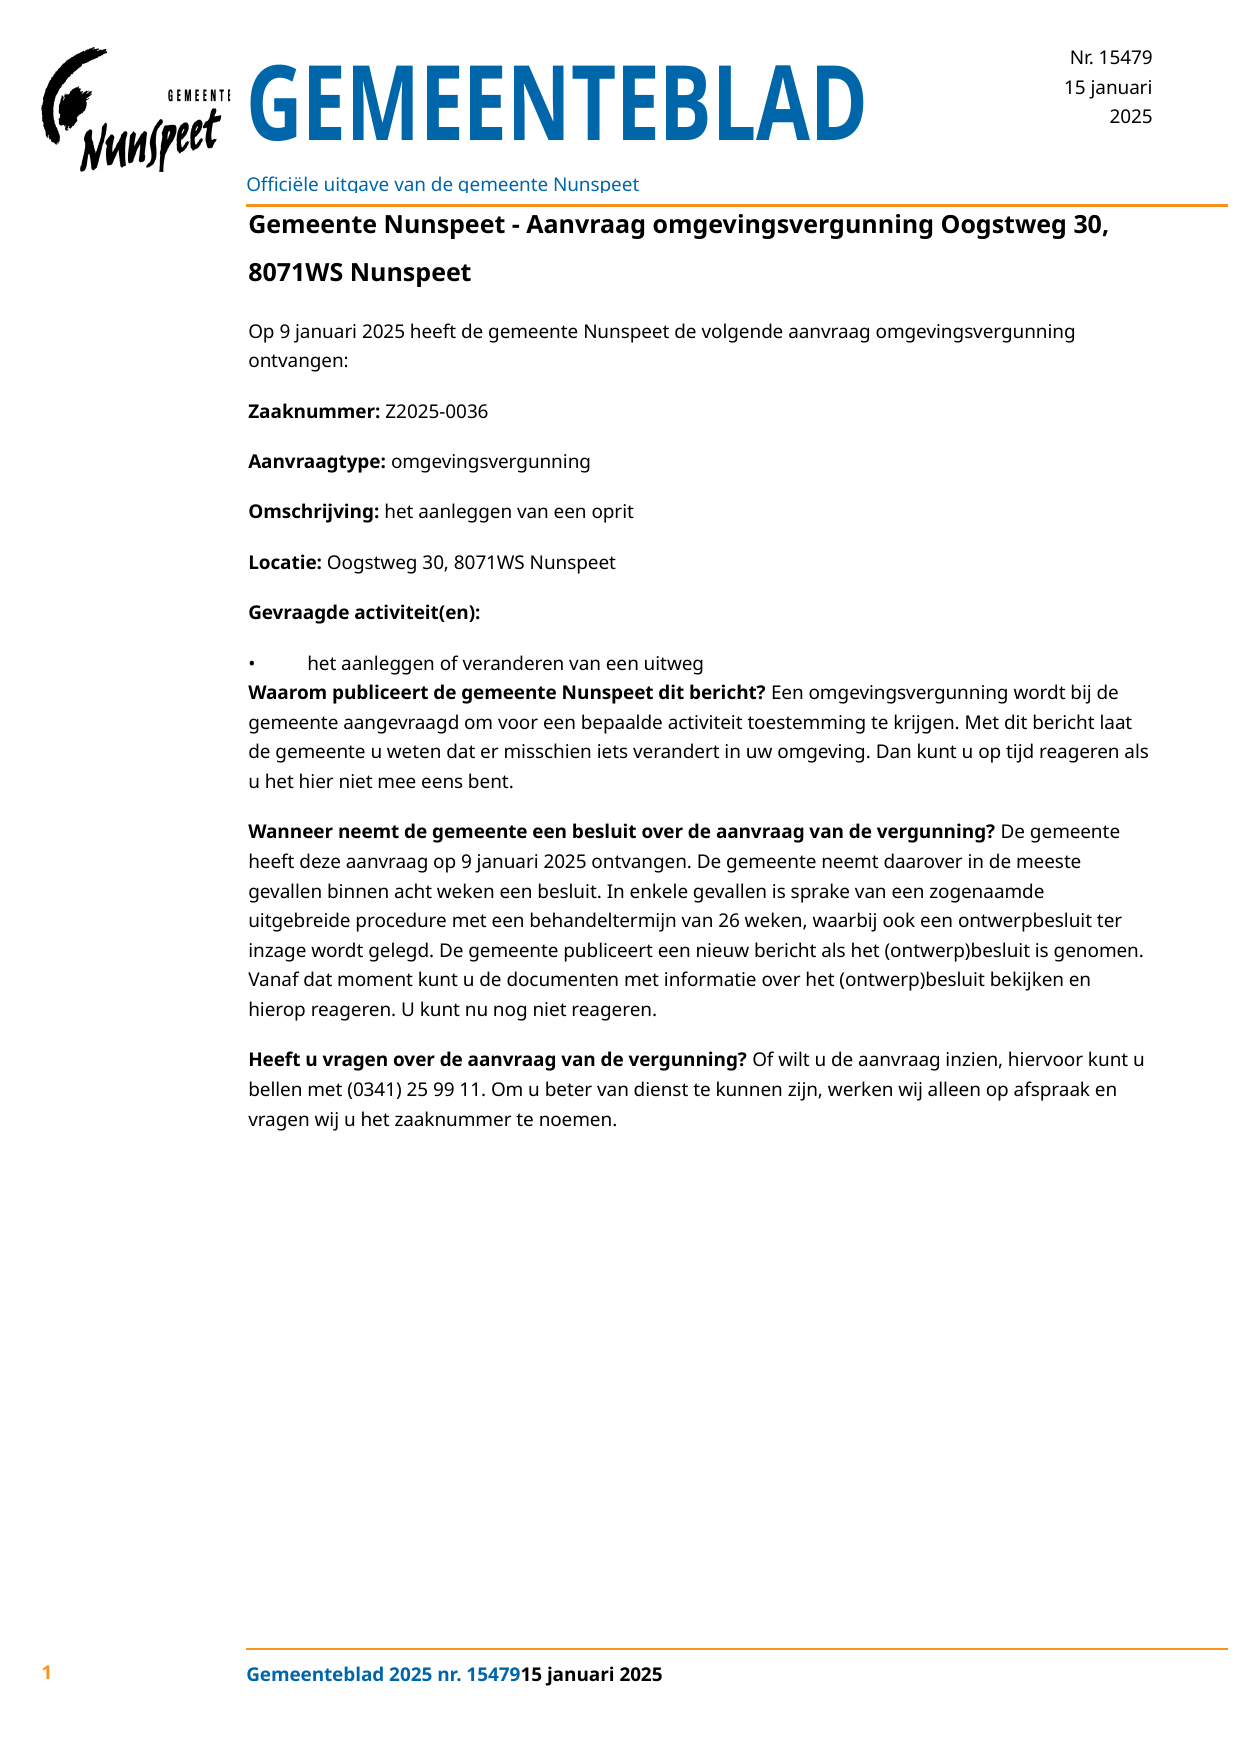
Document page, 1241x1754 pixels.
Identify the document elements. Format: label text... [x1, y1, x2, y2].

text Omschrijving: het aanleggen van een oprit [248, 499, 1152, 524]
text Gevraagde activiteit(en): [248, 599, 1152, 625]
list het aanleggen of veranderen van een uitweg [248, 650, 1152, 676]
text Heeft u vragen over de aanvraag van de vergunning? Of wilt u de aanvraag inzien, hiervoor kunt u bellen met (0341) 25 99 11. Om u beter van dienst te kunnen zijn, werken wij alleen op afspraak en vragen wij u het zaaknummer te noemen. [248, 1047, 1152, 1132]
text Waarom publiceert de gemeente Nunspeet dit bericht? Een omgevingsvergunning wordt bij de gemeente aangevraagd om voor een bepaalde activiteit toestemming te krijgen. Met dit bericht laat de gemeente u weten dat er misschien iets verandert in uw omgeving. Dan kunt u op tijd reageren als u het hier niet mee eens bent. [248, 679, 1152, 794]
text Op 9 januari 2025 heeft de gemeente Nunspeet de volgende aanvraag omgevingsvergunning ontvangen: [248, 318, 1152, 373]
text Wanneer neemt de gemeente een besluit over de aanvraag van de vergunning? De gemeente heeft deze aanvraag op 9 januari 2025 ontvangen. De gemeente neemt daarover in de meeste gevallen binnen acht weken een besluit. In enkele gevallen is sprake van een zogenaamde uitgebreide procedure met een behandeltermijn van 26 weken, waarbij ook een ontwerpbesluit ter inzage wordt gelegd. De gemeente publiceert een nieuw bericht als het (ontwerp)besluit is genomen. Vanaf dat moment kunt u de documenten met informatie over het (ontwerp)besluit bekijken en hierop reageren. U kunt nu nog niet reageren. [248, 819, 1152, 1022]
picture [41, 47, 231, 172]
text Locatie: Oogstweg 30, 8071WS Nunspeet [248, 549, 1152, 575]
text Aanvraagtype: omgevingsvergunning [248, 448, 1152, 474]
text Gemeente Nunspeet - Aanvraag omgevingsvergunning Oogstweg 30, 8071WS Nunspeet [248, 207, 1152, 288]
text Zaaknummer: Z2025-0036 [248, 398, 1152, 424]
